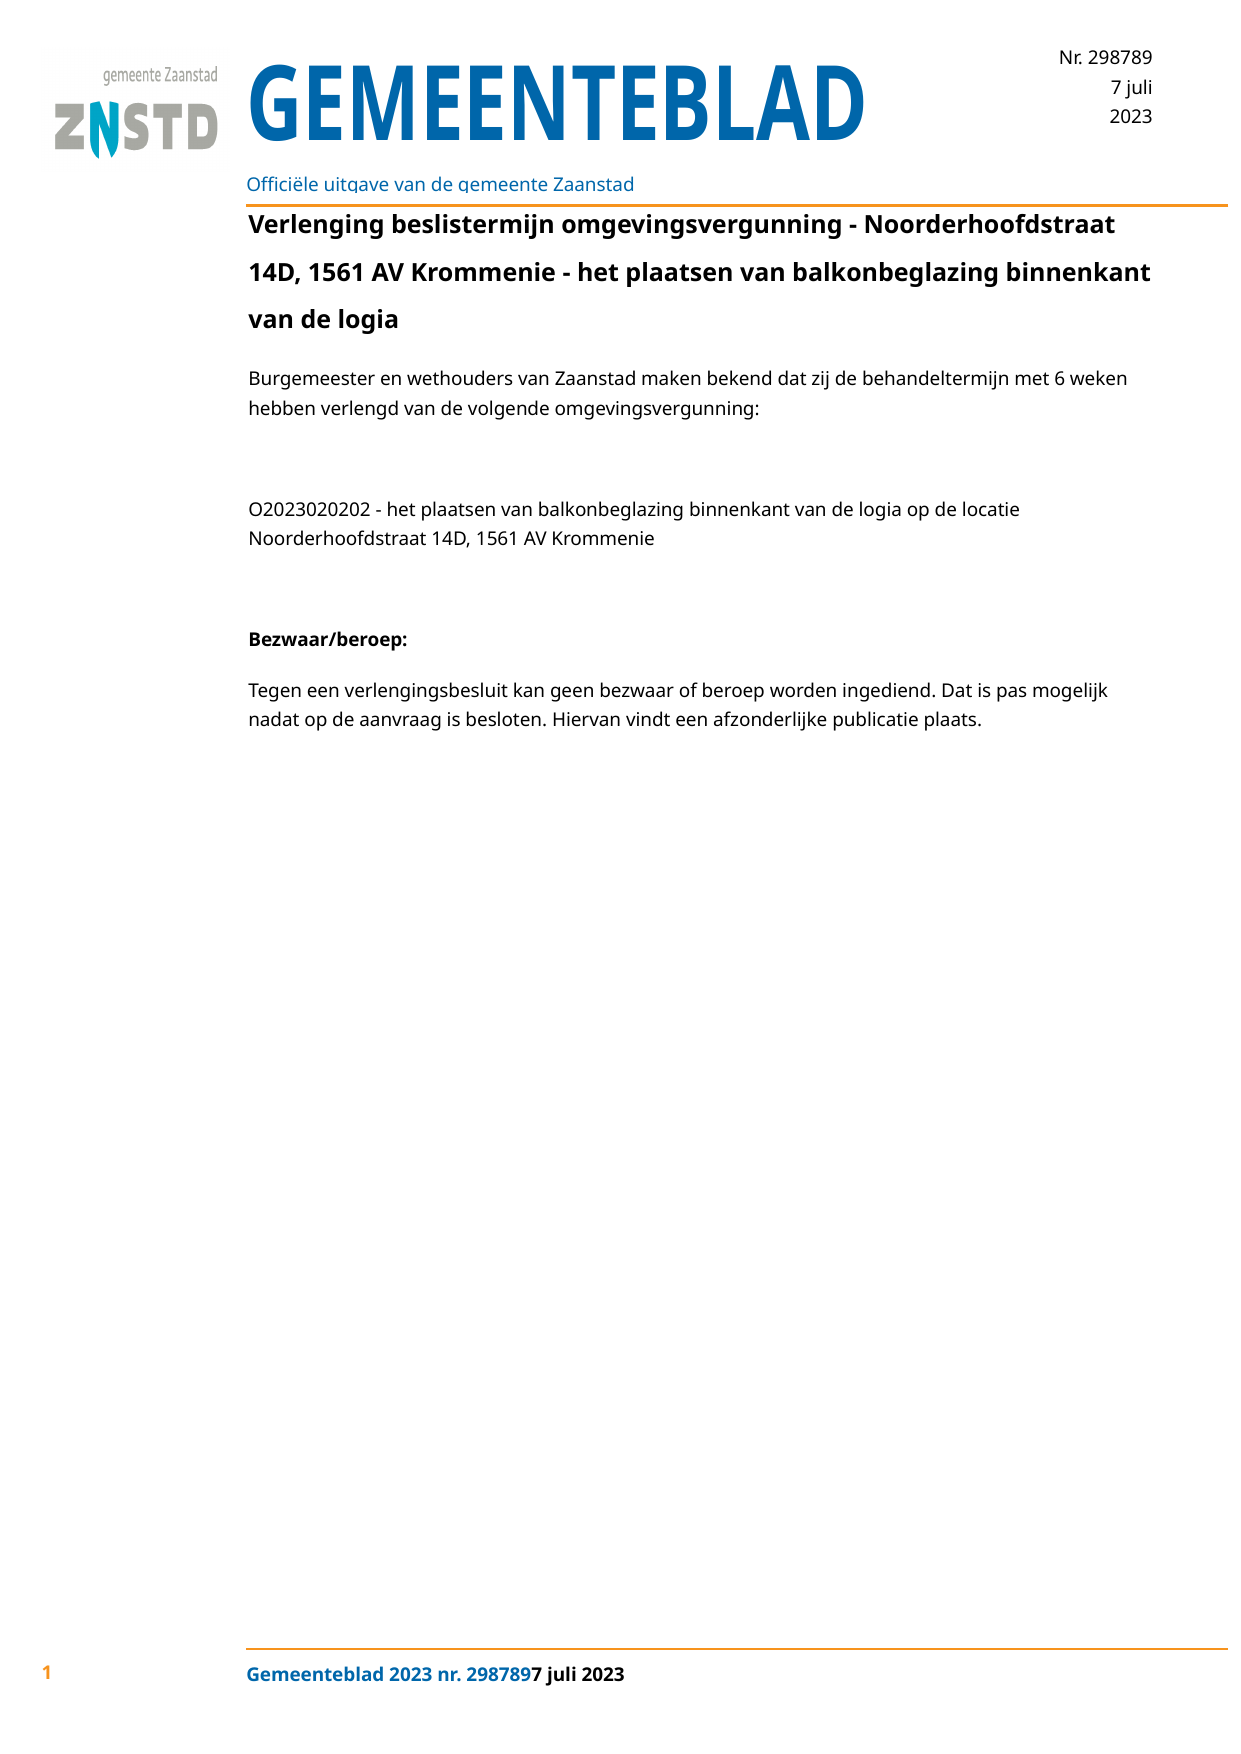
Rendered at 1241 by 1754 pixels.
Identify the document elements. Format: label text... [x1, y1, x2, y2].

text Bezwaar/beroep: [248, 626, 1152, 652]
text O2023020202 - het plaatsen van balkonbeglazing binnenkant van de logia op de locatie Noorderhoofdstraat 14D, 1561 AV Krommenie [248, 496, 1152, 551]
text Tegen een verlengingsbesluit kan geen bezwaar of beroep worden ingediend. Dat is pas mogelijk nadat op de aanvraag is besloten. Hiervan vindt een afzonderlijke publicatie plaats. [248, 677, 1152, 732]
text Verlenging beslistermijn omgevingsvergunning - Noorderhoofdstraat 14D, 1561 AV Krommenie - het plaatsen van balkonbeglazing binnenkant van de logia [248, 207, 1152, 336]
picture [41, 47, 231, 172]
text Burgemeester en wethouders van Zaanstad maken bekend dat zij de behandeltermijn met 6 weken hebben verlengd van de volgende omgevingsvergunning: [248, 366, 1152, 421]
